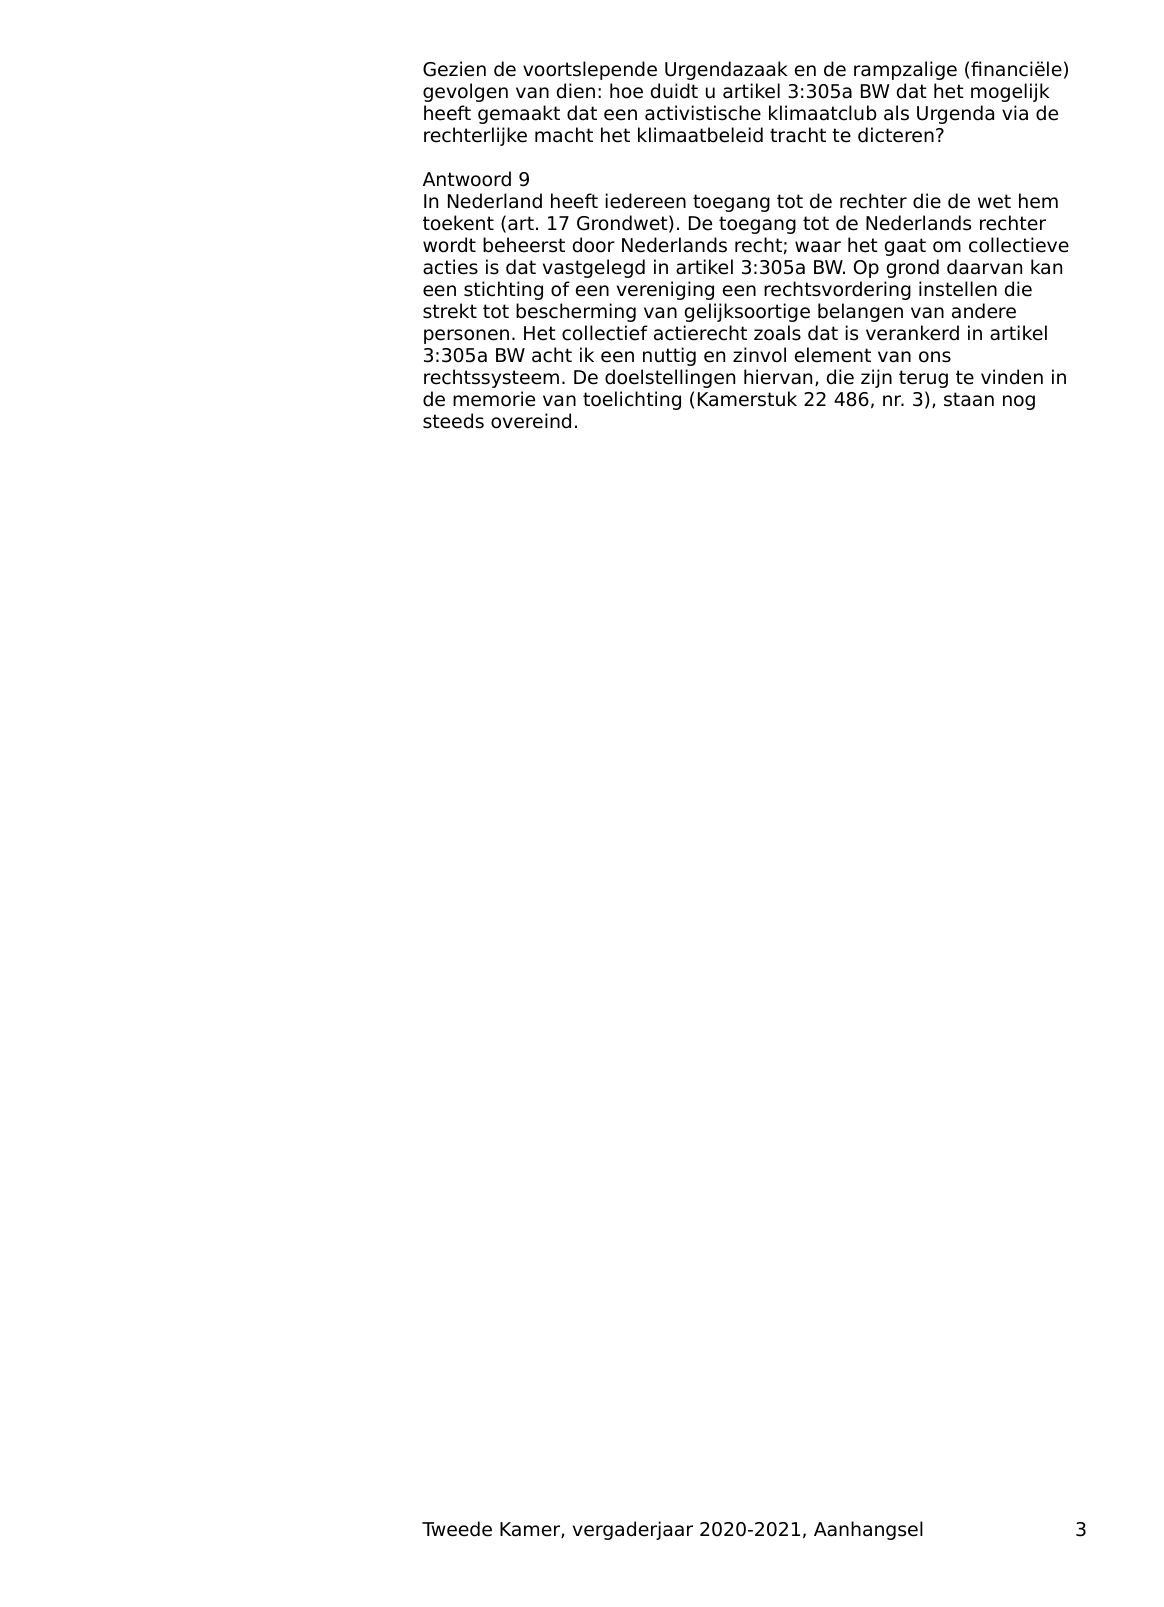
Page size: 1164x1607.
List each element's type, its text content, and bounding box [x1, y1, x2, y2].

text In Nederland heeft iedereen toegang tot de rechter die de wet hem toekent (art. 17 Grondwet). De toegang tot de Nederlands rechter wordt beheerst door Nederlands recht; waar het gaat om collectieve acties is dat vastgelegd in artikel 3:305a BW. Op grond daarvan kan een stichting of een vereniging een rechtsvordering instellen die strekt tot bescherming van gelijksoortige belangen van andere personen. Het collectief actierecht zoals dat is verankerd in artikel 3:305a BW acht ik een nuttig en zinvol element van ons rechtssysteem. De doelstellingen hiervan, die zijn terug te vinden in de memorie van toelichting (Kamerstuk 22 486, nr. 3), staan nog steeds overeind. [422, 191, 1087, 433]
text Gezien de voortslepende Urgendazaak en de rampzalige (financiële) gevolgen van dien: hoe duidt u artikel 3:305a BW dat het mogelijk heeft gemaakt dat een activistische klimaatclub als Urgenda via de rechterlijke macht het klimaatbeleid tracht te dicteren? [422, 59, 1087, 147]
text Antwoord 9 [422, 169, 1087, 191]
